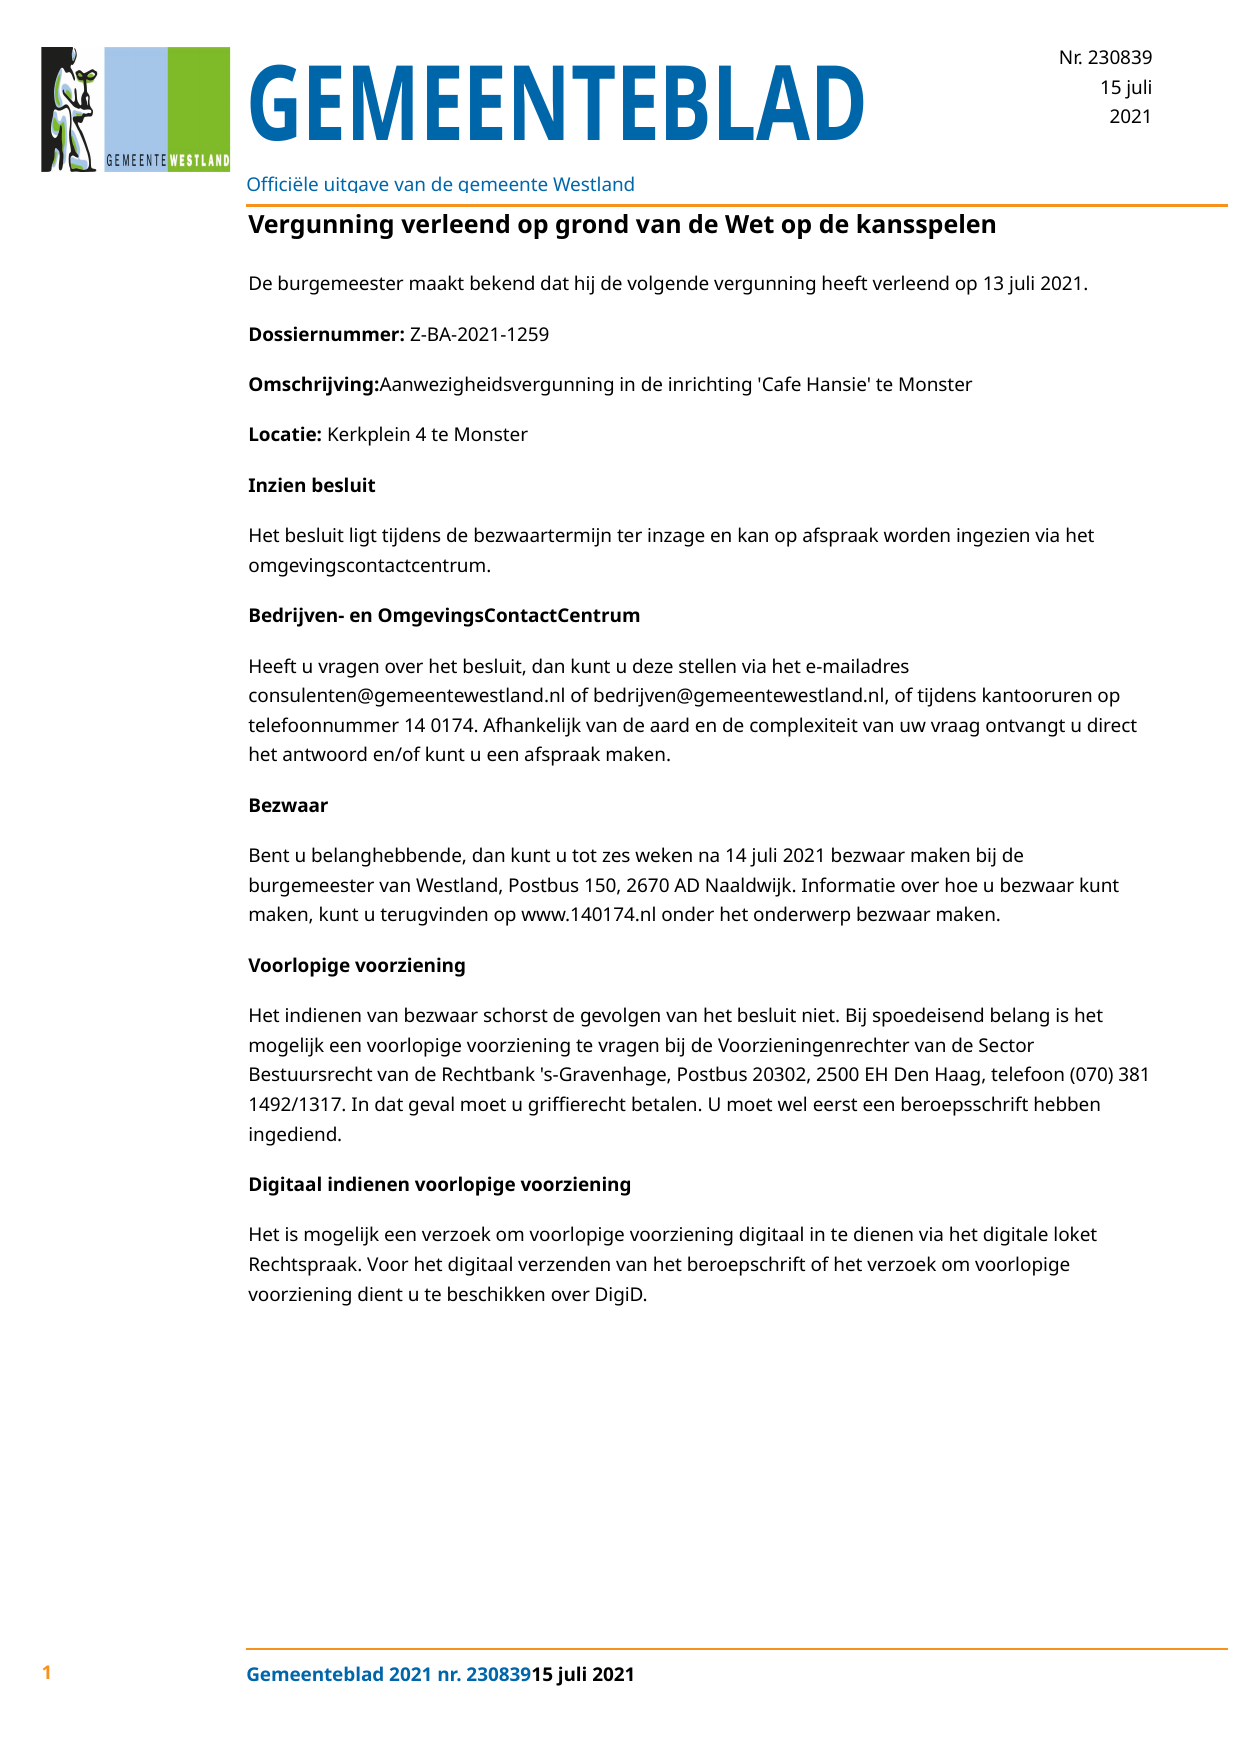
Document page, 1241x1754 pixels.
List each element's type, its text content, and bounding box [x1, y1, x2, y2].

text Omschrijving:Aanwezigheidsvergunning in de inrichting 'Cafe Hansie' te Monster [248, 371, 1152, 397]
text Dossiernummer: Z-BA-2021-1259 [248, 321, 1152, 346]
text De burgemeester maakt bekend dat hij de volgende vergunning heeft verleend op 13 juli 2021. [248, 270, 1152, 296]
picture [41, 47, 231, 172]
text Bedrijven- en OmgevingsContactCentrum [248, 602, 1152, 628]
text Bent u belanghebbende, dan kunt u tot zes weken na 14 juli 2021 bezwaar maken bij de burgemeester van Westland, Postbus 150, 2670 AD Naaldwijk. Informatie over hoe u bezwaar kunt maken, kunt u terugvinden op www.140174.nl onder het onderwerp bezwaar maken. [248, 842, 1152, 927]
text Heeft u vragen over het besluit, dan kunt u deze stellen via het e-mailadres consulenten@gemeentewestland.nl of bedrijven@gemeentewestland.nl, of tijdens kantooruren op telefoonnummer 14 0174. Afhankelijk van de aard en de complexiteit van uw vraag ontvangt u direct het antwoord en/of kunt u een afspraak maken. [248, 653, 1152, 767]
text Inzien besluit [248, 472, 1152, 498]
text Bezwaar [248, 792, 1152, 818]
text Het is mogelijk een verzoek om voorlopige voorziening digitaal in te dienen via het digitale loket Rechtspraak. Voor het digitaal verzenden van het beroepschrift of het verzoek om voorlopige voorziening dient u te beschikken over DigiD. [248, 1222, 1152, 1306]
text Voorlopige voorziening [248, 952, 1152, 978]
text Het besluit ligt tijdens de bezwaartermijn ter inzage en kan op afspraak worden ingezien via het omgevingscontactcentrum. [248, 522, 1152, 578]
text Digitaal indienen voorlopige voorziening [248, 1171, 1152, 1197]
text Het indienen van bezwaar schorst de gevolgen van het besluit niet. Bij spoedeisend belang is het mogelijk een voorlopige voorziening te vragen bij de Voorzieningenrechter van de Sector Bestuursrecht van de Rechtbank 's-Gravenhage, Postbus 20302, 2500 EH Den Haag, telefoon (070) 381 1492/1317. In dat geval moet u griffierecht betalen. U moet wel eerst een beroepsschrift hebben ingediend. [248, 1002, 1152, 1146]
text Vergunning verleend op grond van de Wet op de kansspelen [248, 207, 1152, 241]
text Locatie: Kerkplein 4 te Monster [248, 422, 1152, 447]
